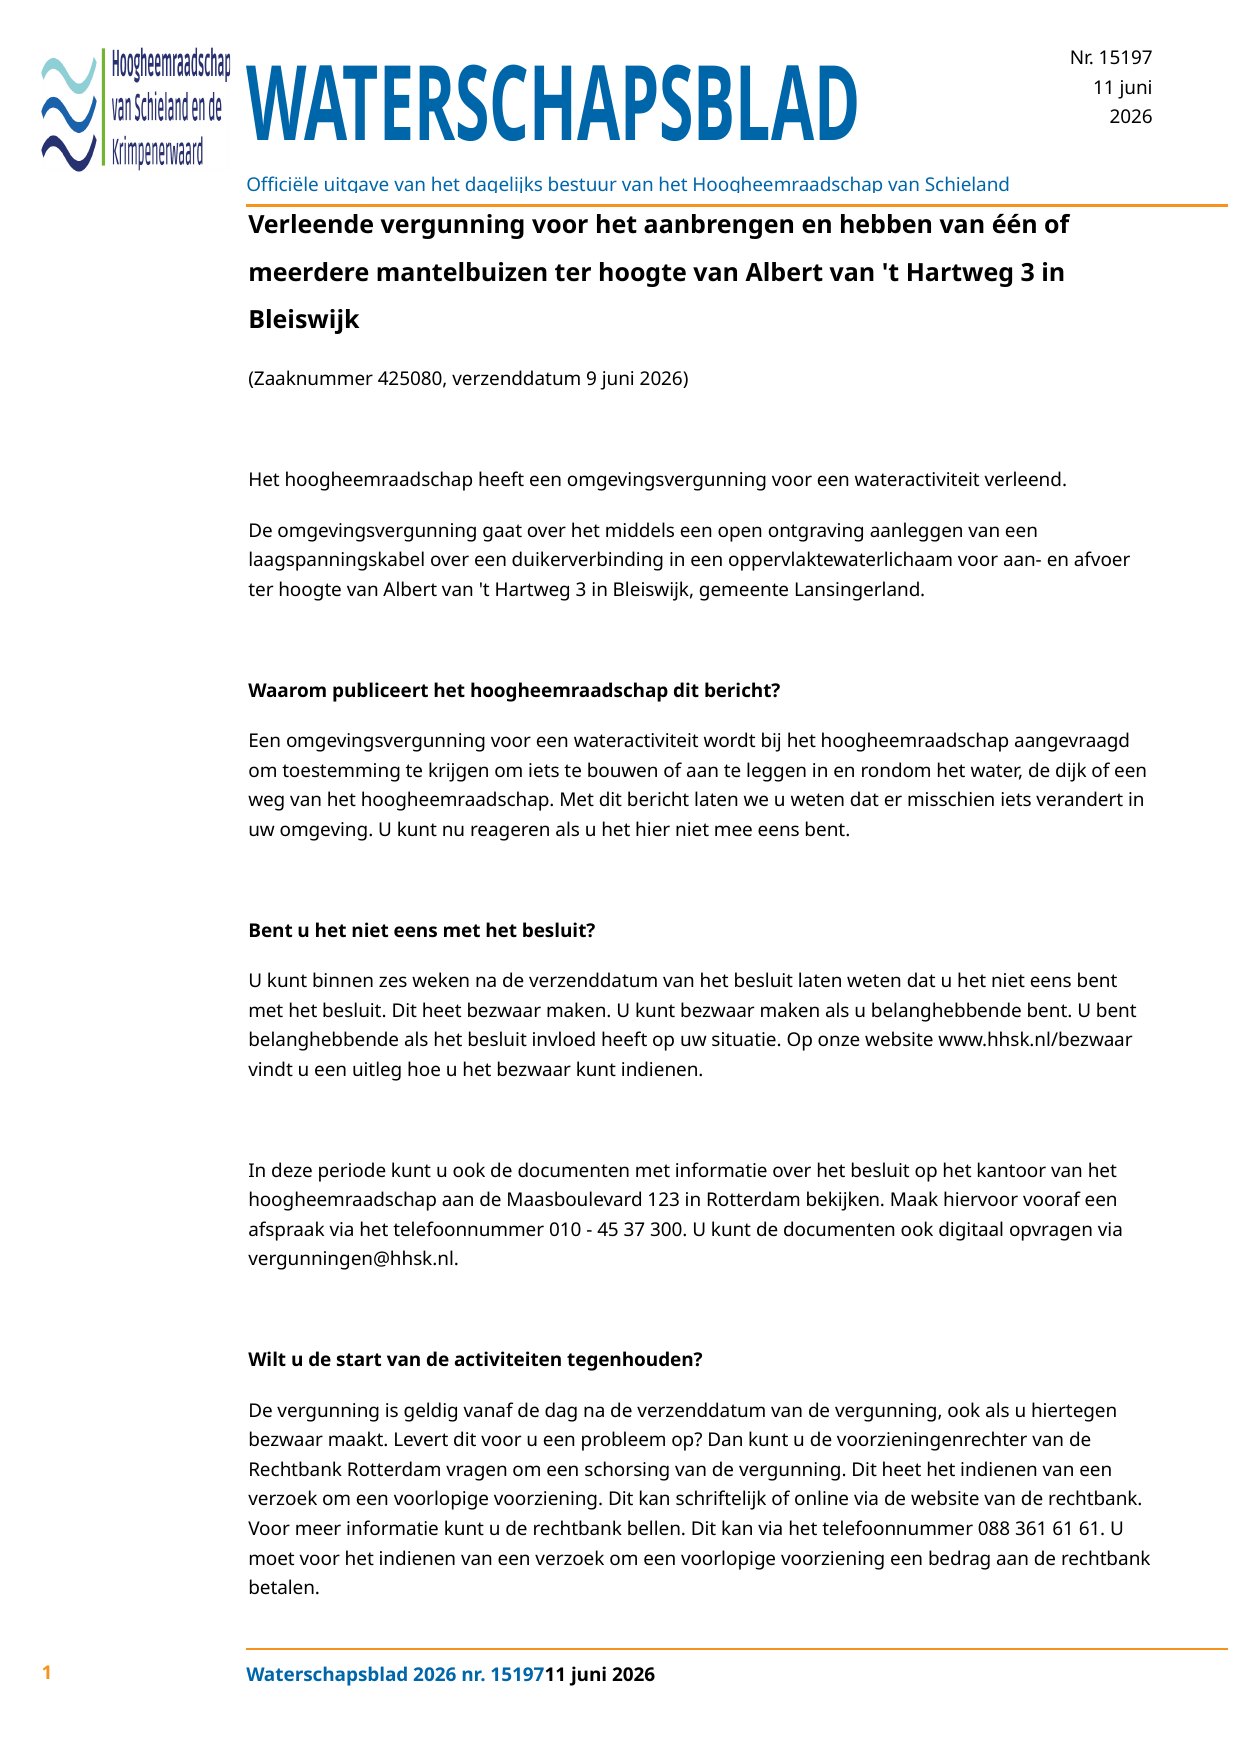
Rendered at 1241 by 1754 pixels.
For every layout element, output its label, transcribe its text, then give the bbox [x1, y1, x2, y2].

text Een omgevingsvergunning voor een wateractiviteit wordt bij het hoogheemraadschap aangevraagd om toestemming te krijgen om iets te bouwen of aan te leggen in en rondom het water, de dijk of een weg van het hoogheemraadschap. Met dit bericht laten we u weten dat er misschien iets verandert in uw omgeving. U kunt nu reageren als u het hier niet mee eens bent. [248, 727, 1152, 842]
text Verleende vergunning voor het aanbrengen en hebben van één of meerdere mantelbuizen ter hoogte van Albert van 't Hartweg 3 in Bleiswijk [248, 207, 1152, 336]
text Waarom publiceert het hoogheemraadschap dit bericht? [248, 677, 1152, 702]
text De vergunning is geldig vanaf de dag na de verzenddatum van de vergunning, ook als u hiertegen bezwaar maakt. Levert dit voor u een probleem op? Dan kunt u de voorzieningenrechter van de Rechtbank Rotterdam vragen om een schorsing van de vergunning. Dit heet het indienen van een verzoek om een voorlopige voorziening. Dit kan schriftelijk of online via de website van de rechtbank. Voor meer informatie kunt u de rechtbank bellen. Dit kan via het telefoonnummer 088 361 61 61. U moet voor het indienen van een verzoek om een voorlopige voorziening een bedrag aan de rechtbank betalen. [248, 1397, 1152, 1600]
text U kunt binnen zes weken na de verzenddatum van het besluit laten weten dat u het niet eens bent met het besluit. Dit heet bezwaar maken. U kunt bezwaar maken als u belanghebbende bent. U bent belanghebbende als het besluit invloed heeft op uw situatie. Op onze website www.hhsk.nl/bezwaar vindt u een uitleg hoe u het bezwaar kunt indienen. [248, 967, 1152, 1082]
text In deze periode kunt u ook de documenten met informatie over het besluit op het kantoor van het hoogheemraadschap aan de Maasboulevard 123 in Rotterdam bekijken. Maak hiervoor vooraf een afspraak via het telefoonnummer 010 - 45 37 300. U kunt de documenten ook digitaal opvragen via vergunningen@hhsk.nl. [248, 1157, 1152, 1271]
text (Zaaknummer 425080, verzenddatum 9 juni 2026) [248, 366, 1152, 391]
picture [41, 47, 231, 172]
text Wilt u de start van de activiteiten tegenhouden? [248, 1346, 1152, 1372]
text De omgevingsvergunning gaat over het middels een open ontgraving aanleggen van een laagspanningskabel over een duikerverbinding in een oppervlaktewaterlichaam voor aan- en afvoer ter hoogte van Albert van 't Hartweg 3 in Bleiswijk, gemeente Lansingerland. [248, 517, 1152, 602]
text Het hoogheemraadschap heeft een omgevingsvergunning voor een wateractiviteit verleend. [248, 466, 1152, 492]
text Bent u het niet eens met het besluit? [248, 917, 1152, 942]
